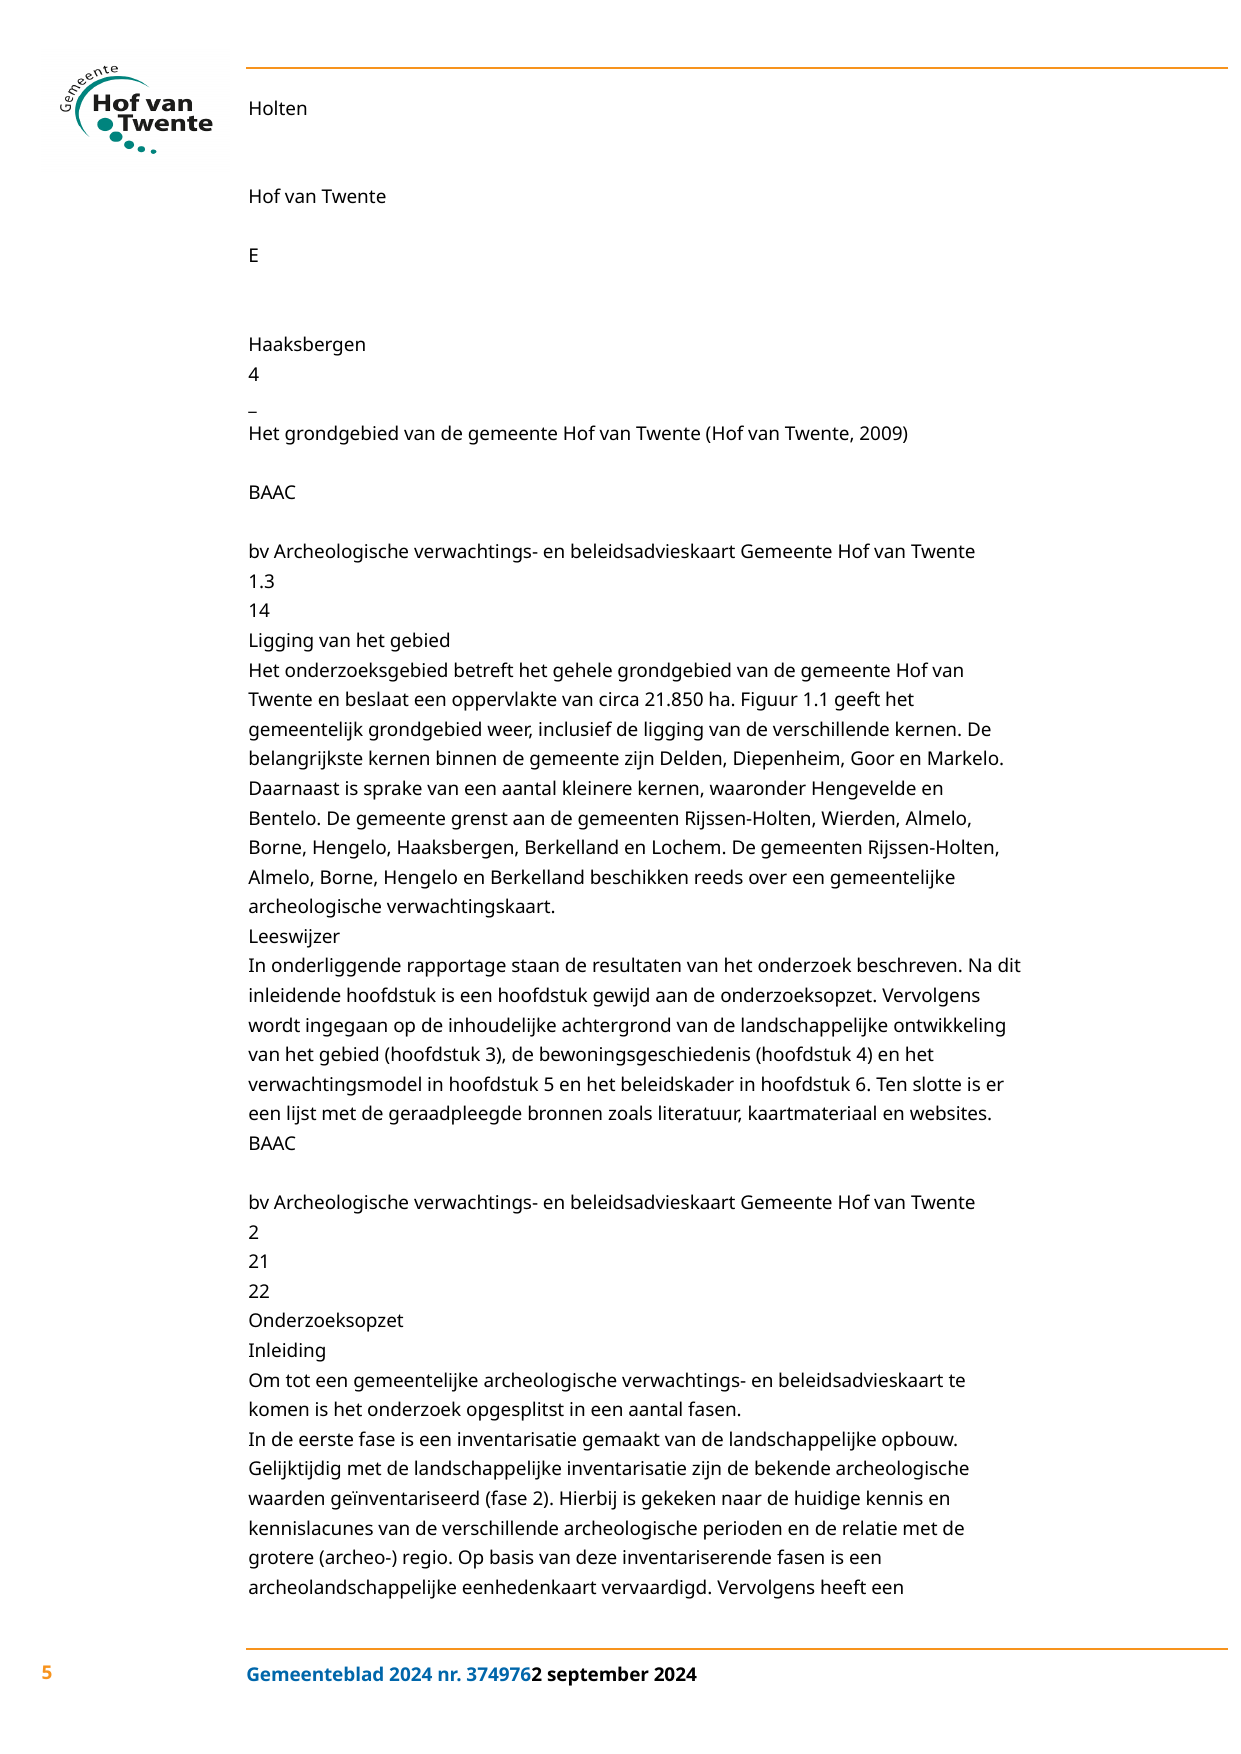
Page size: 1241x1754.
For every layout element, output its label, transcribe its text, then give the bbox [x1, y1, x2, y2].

text Om tot een gemeentelijke archeologische verwachtings- en beleidsadvieskaart te [248, 1367, 1152, 1393]
text bv Archeologische verwachtings- en beleidsadvieskaart Gemeente Hof van Twente [248, 1189, 1152, 1215]
text verwachtingsmodel in hoofdstuk 5 en het beleidskader in hoofdstuk 6. Ten slotte is er [248, 1071, 1152, 1097]
text 1.3 [248, 568, 1152, 594]
text komen is het onderzoek opgesplitst in een aantal fasen. [248, 1396, 1152, 1422]
text Holten [248, 95, 1152, 121]
text Bentelo. De gemeente grenst aan de gemeenten Rijssen-Holten, Wierden, Almelo, [248, 805, 1152, 831]
text 14 [248, 598, 1152, 623]
text een lijst met de geraadpleegde bronnen zoals literatuur, kaartmateriaal en websites. [248, 1101, 1152, 1126]
text kennislacunes van de verschillende archeologische perioden en de relatie met de [248, 1515, 1152, 1541]
picture [41, 47, 231, 172]
text 21 [248, 1248, 1152, 1274]
text belangrijkste kernen binnen de gemeente zijn Delden, Diepenheim, Goor en Markelo. [248, 746, 1152, 771]
text BAAC [248, 479, 1152, 505]
text BAAC [248, 1130, 1152, 1156]
text In de eerste fase is een inventarisatie gemaakt van de landschappelijke opbouw. [248, 1426, 1152, 1452]
text archeologische verwachtingskaart. [248, 893, 1152, 919]
text E [248, 243, 1152, 268]
text Het grondgebied van de gemeente Hof van Twente (Hof van Twente, 2009) [248, 420, 1152, 446]
text 4 [248, 361, 1152, 387]
text van het gebied (hoofdstuk 3), de bewoningsgeschiedenis (hoofdstuk 4) en het [248, 1041, 1152, 1067]
text Daarnaast is sprake van een aantal kleinere kernen, waaronder Hengevelde en [248, 775, 1152, 801]
text waarden geïnventariseerd (fase 2). Hierbij is gekeken naar de huidige kennis en [248, 1485, 1152, 1511]
text In onderliggende rapportage staan de resultaten van het onderzoek beschreven. Na dit [248, 953, 1152, 978]
text Ligging van het gebied [248, 627, 1152, 653]
text Gelijktijdig met de landschappelijke inventarisatie zijn de bekende archeologische [248, 1456, 1152, 1481]
text archeolandschappelijke eenhedenkaart vervaardigd. Vervolgens heeft een [248, 1574, 1152, 1600]
text Inleiding [248, 1337, 1152, 1363]
text grotere (archeo-) regio. Op basis van deze inventariserende fasen is een [248, 1544, 1152, 1570]
text 2 [248, 1219, 1152, 1245]
text gemeentelijk grondgebied weer, inclusief de ligging van de verschillende kernen. De [248, 716, 1152, 742]
text wordt ingegaan op de inhoudelijke achtergrond van de landschappelijke ontwikkeling [248, 1012, 1152, 1038]
text Borne, Hengelo, Haaksbergen, Berkelland en Lochem. De gemeenten Rijssen-Holten, [248, 834, 1152, 860]
text Haaksbergen [248, 331, 1152, 357]
text inleidende hoofdstuk is een hoofdstuk gewijd aan de onderzoeksopzet. Vervolgens [248, 982, 1152, 1008]
text Hof van Twente [248, 183, 1152, 209]
text Onderzoeksopzet [248, 1308, 1152, 1333]
text _ [248, 391, 1152, 416]
text Leeswijzer [248, 923, 1152, 949]
text Almelo, Borne, Hengelo en Berkelland beschikken reeds over een gemeentelijke [248, 864, 1152, 890]
text bv Archeologische verwachtings- en beleidsadvieskaart Gemeente Hof van Twente [248, 538, 1152, 564]
text 22 [248, 1278, 1152, 1304]
text Twente en beslaat een oppervlakte van circa 21.850 ha. Figuur 1.1 geeft het [248, 686, 1152, 712]
text Het onderzoeksgebied betreft het gehele grondgebied van de gemeente Hof van [248, 657, 1152, 683]
